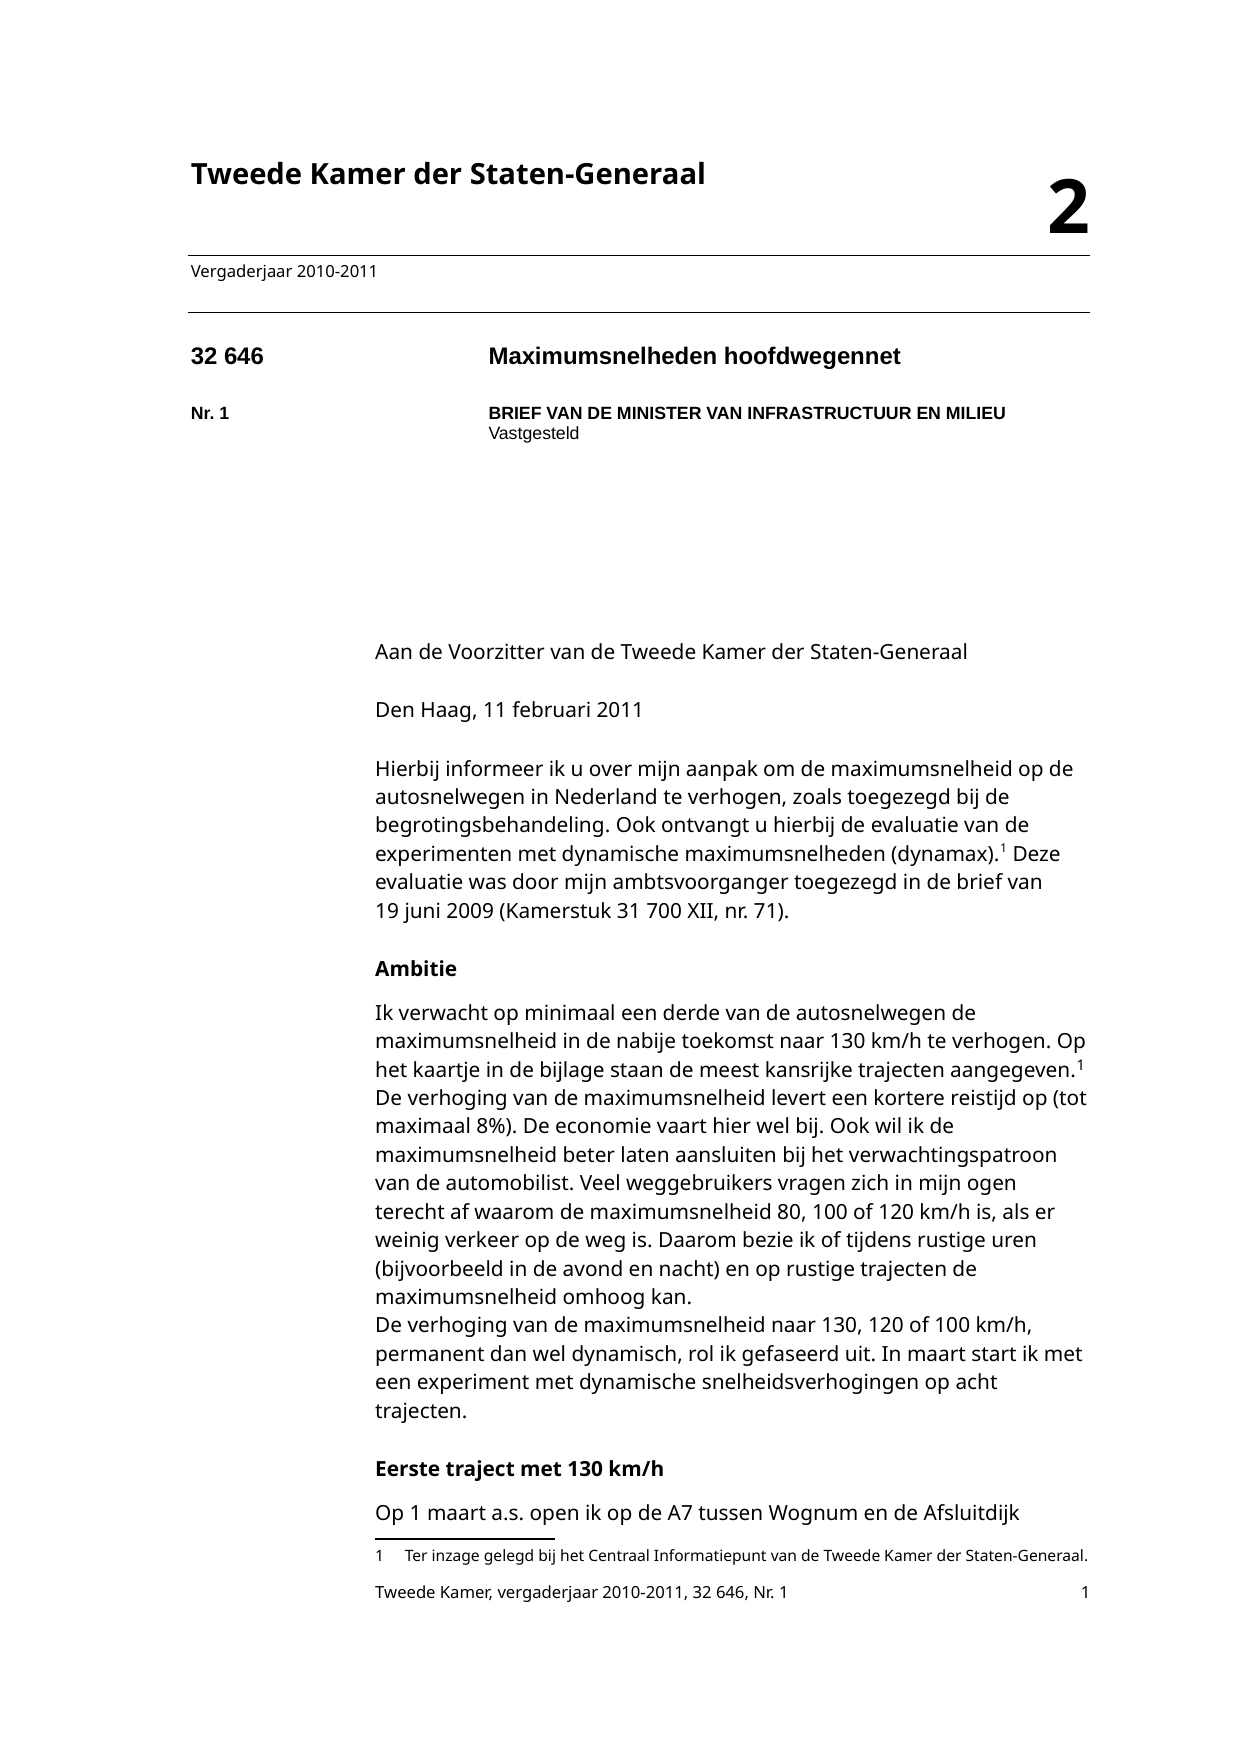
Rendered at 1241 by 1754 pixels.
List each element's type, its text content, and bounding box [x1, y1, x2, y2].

table_header 2 [910, 150, 1090, 255]
text Den Haag, 11 februari 2011 [375, 695, 1090, 724]
table_cell 32 646 [188, 339, 485, 399]
table_cell Maximumsnelheden hoofdwegennet [485, 339, 1090, 399]
text De verhoging van de maximumsnelheid naar 130, 120 of 100 km/h, permanent dan wel dynamisch, rol ik gefaseerd uit. In maart start ik met een experiment met dynamische snelheidsverhogingen op acht trajecten. [375, 1311, 1090, 1424]
text Hierbij informeer ik u over mijn aanpak om de maximumsnelheid op de autosnelwegen in Nederland te verhogen, zoals toegezegd bij de begrotingsbehandeling. Ook ontvangt u hierbij de evaluatie van de experimenten met dynamische maximumsnelheden (dynamax). Deze evaluatie was door mijn ambtsvoorganger toegezegd in de brief van 19 juni 2009 (Kamerstuk 31 700 XII, nr. 71). [375, 754, 1090, 924]
table_header Tweede Kamer der Staten-Generaal [188, 150, 909, 255]
table_cell Vergaderjaar 2010-2011 [188, 256, 485, 312]
text Ambitie [375, 954, 1090, 983]
table_cell [485, 313, 1090, 339]
table_cell BRIEF VAN DE MINISTER VAN INFRASTRUCTUUR EN MILIEU Vastgesteld [485, 399, 1090, 518]
table_cell [485, 256, 1090, 312]
text Aan de Voorzitter van de Tweede Kamer der Staten-Generaal [375, 637, 1090, 665]
table_cell Nr. 1 [188, 399, 485, 518]
text Ter inzage gelegd bij het Centraal Informatiepunt van de Tweede Kamer der Staten-Generaal. [375, 1509, 1090, 1566]
table_cell [188, 313, 485, 339]
text Ik verwacht op minimaal een derde van de autosnelwegen de maximumsnelheid in de nabije toekomst naar 130 km/h te verhogen. Op het kaartje in de bijlage staan de meest kansrijke trajecten aangegeven.1 De verhoging van de maximumsnelheid levert een kortere reistijd op (tot maximaal 8%). De economie vaart hier wel bij. Ook wil ik de maximumsnelheid beter laten aansluiten bij het verwachtingspatroon van de automobilist. Veel weggebruikers vragen zich in mijn ogen terecht af waarom de maximumsnelheid 80, 100 of 120 km/h is, als er weinig verkeer op de weg is. Daarom bezie ik of tijdens rustige uren (bijvoorbeeld in de avond en nacht) en op rustige trajecten de maximumsnelheid omhoog kan. [375, 998, 1090, 1311]
